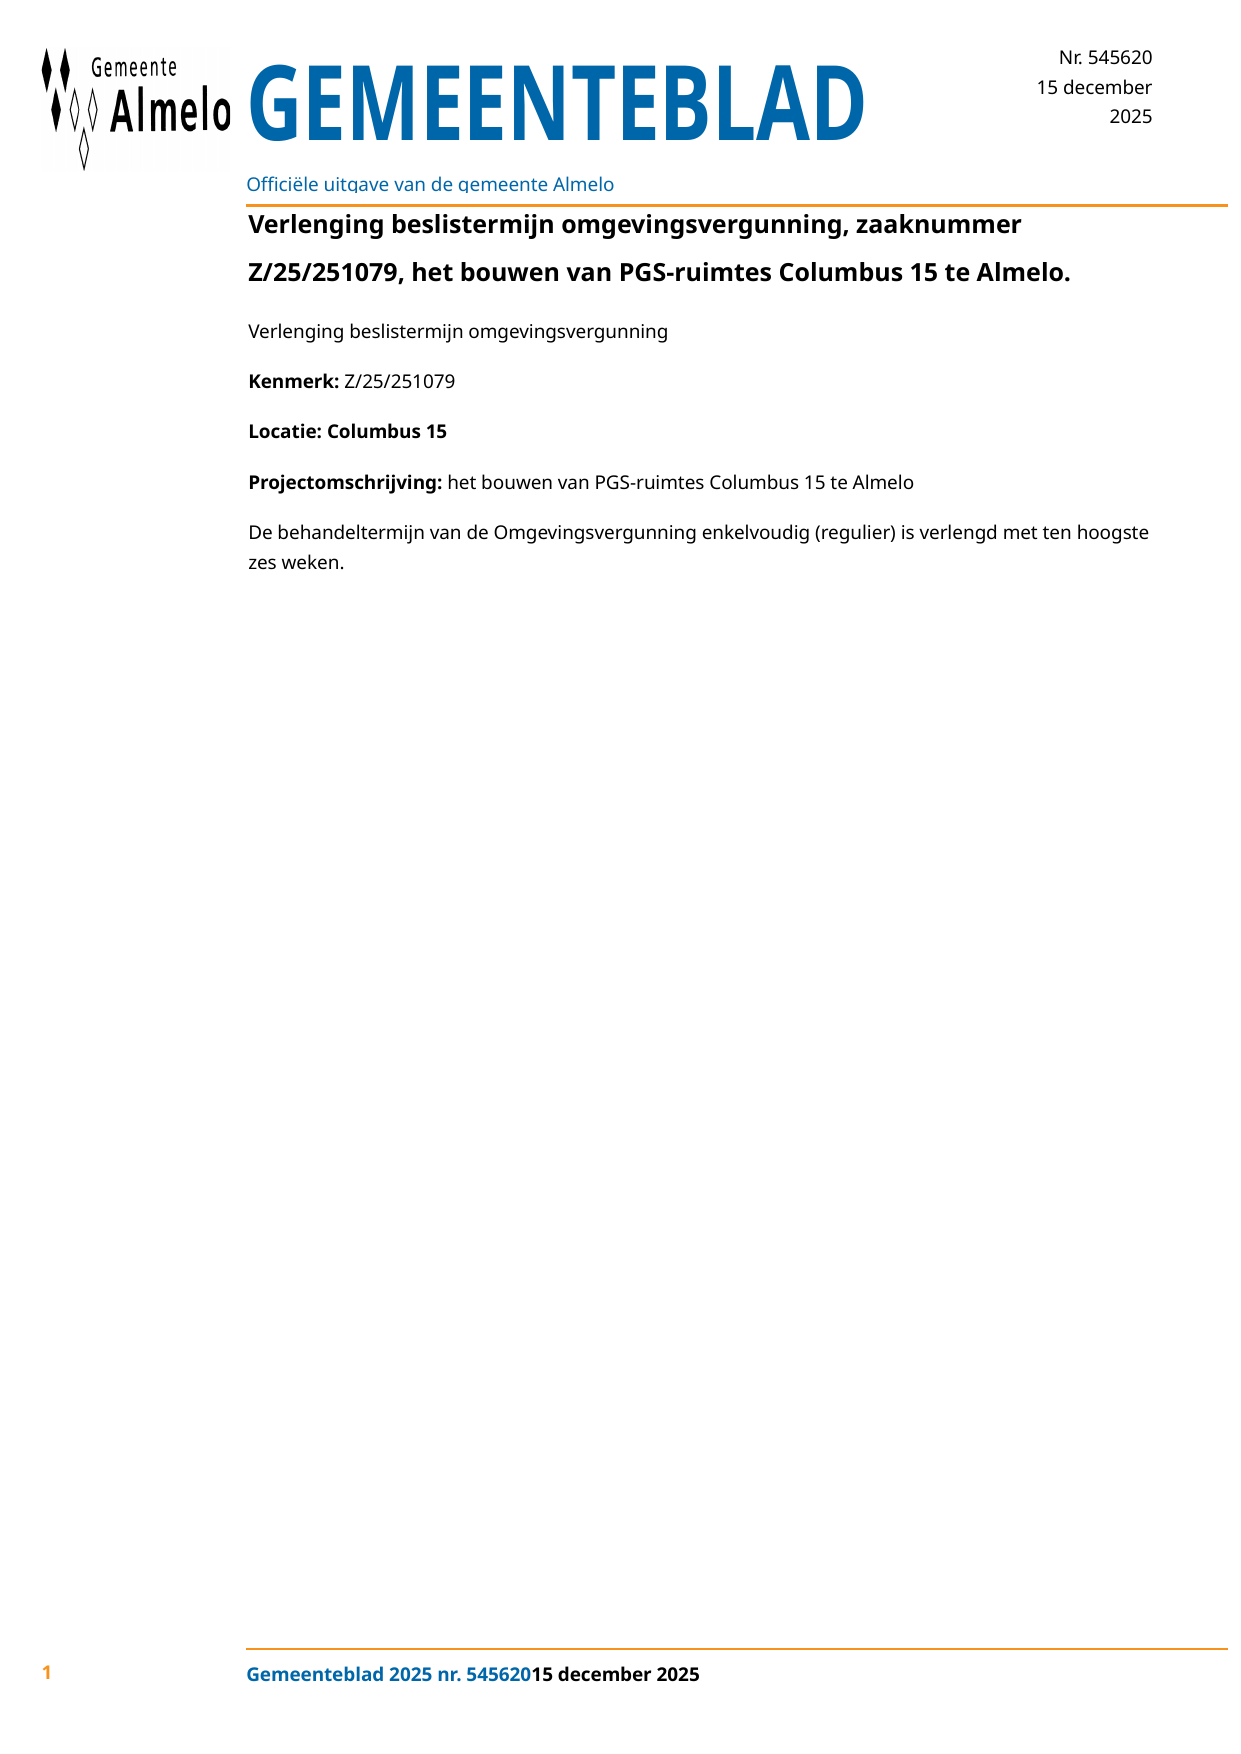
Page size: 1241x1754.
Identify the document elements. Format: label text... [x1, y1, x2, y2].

text Verlenging beslistermijn omgevingsvergunning [248, 318, 1152, 344]
text Kenmerk: Z/25/251079 [248, 368, 1152, 394]
text Verlenging beslistermijn omgevingsvergunning, zaaknummer Z/25/251079, het bouwen van PGS-ruimtes Columbus 15 te Almelo. [248, 207, 1152, 288]
text Locatie: Columbus 15 [248, 419, 1152, 444]
text De behandeltermijn van de Omgevingsvergunning enkelvoudig (regulier) is verlengd met ten hoogste zes weken. [248, 519, 1152, 575]
picture [41, 47, 231, 172]
text Projectomschrijving: het bouwen van PGS-ruimtes Columbus 15 te Almelo [248, 469, 1152, 495]
